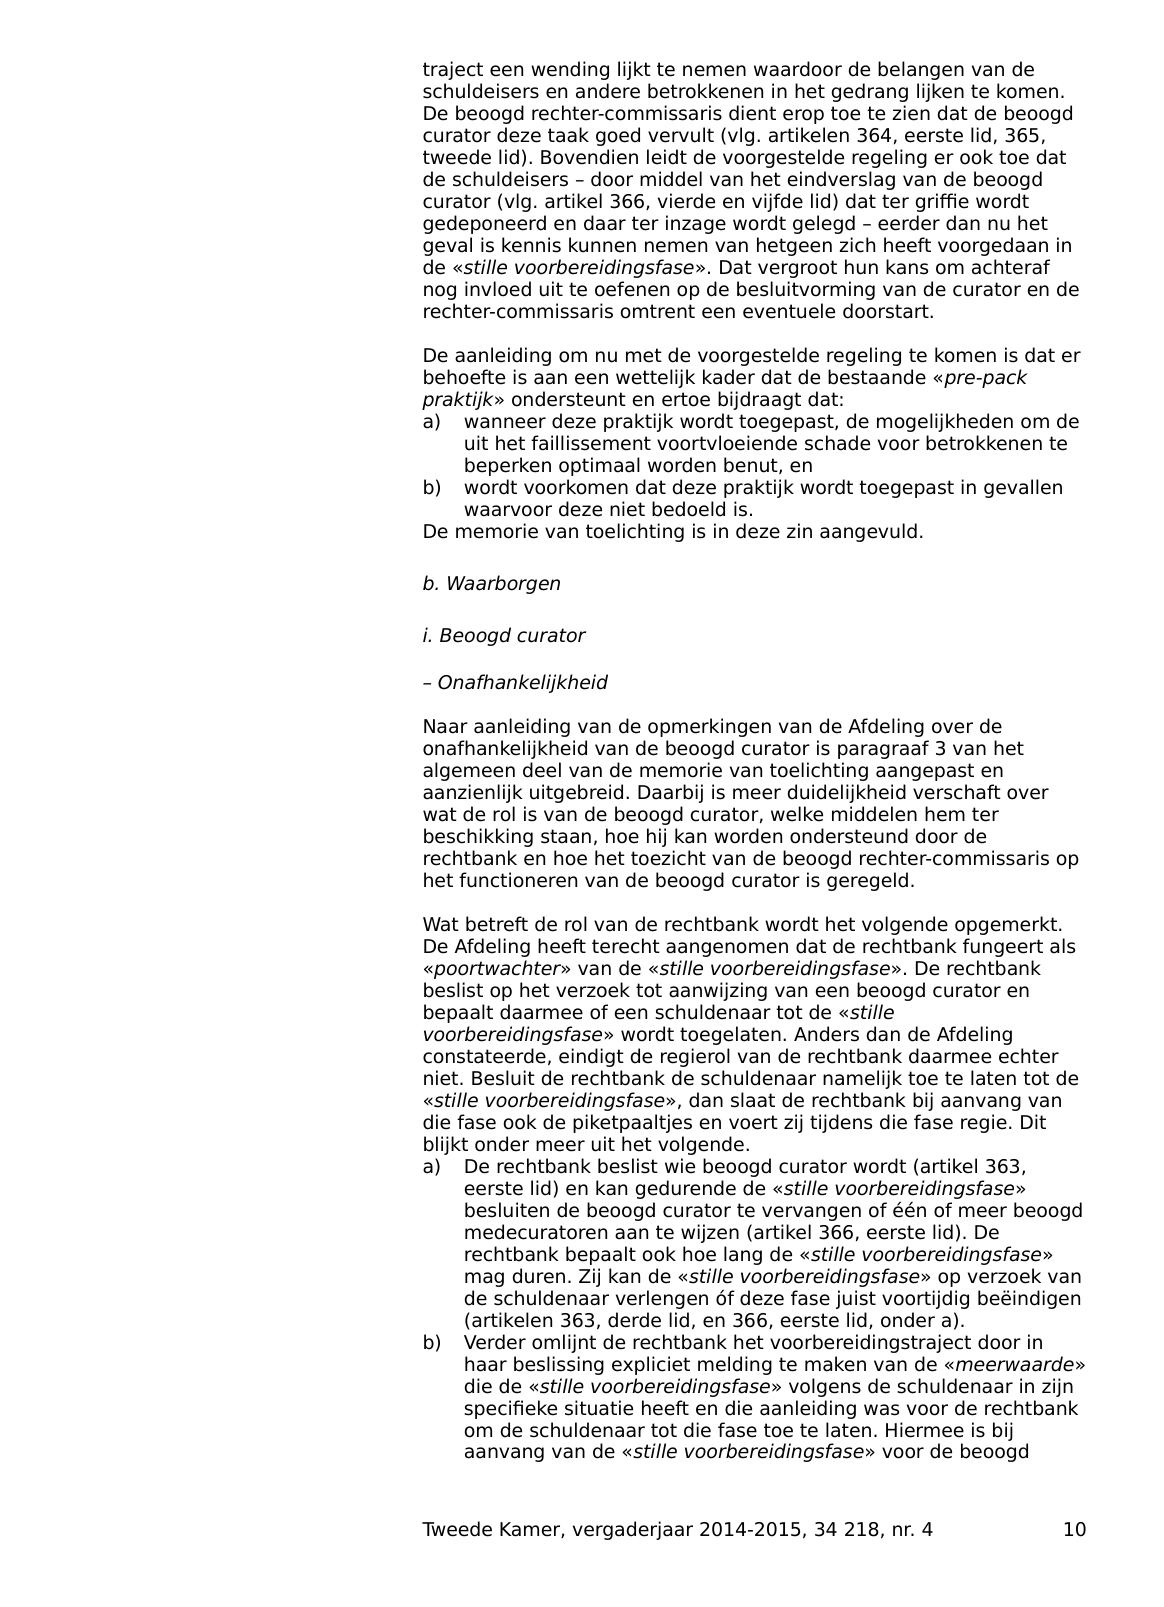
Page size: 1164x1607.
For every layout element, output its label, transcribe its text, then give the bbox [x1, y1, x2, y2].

subtitle – Onafhankelijkheid [422, 672, 1087, 694]
text Naar aanleiding van de opmerkingen van de Afdeling over de onafhankelijkheid van de beoogd curator is paragraaf 3 van het algemeen deel van de memorie van toelichting aangepast en aanzienlijk uitgebreid. Daarbij is meer duidelijkheid verschaft over wat de rol is van de beoogd curator, welke middelen hem ter beschikking staan, hoe hij kan worden ondersteund door de rechtbank en hoe het toezicht van de beoogd rechter-commissaris op het functioneren van de beoogd curator is geregeld. [422, 716, 1087, 892]
text a) De rechtbank beslist wie beoogd curator wordt (artikel 363, eerste lid) en kan gedurende de «stille voorbereidingsfase» besluiten de beoogd curator te vervangen of één of meer beoogd medecuratoren aan te wijzen (artikel 366, eerste lid). De rechtbank bepaalt ook hoe lang de «stille voorbereidingsfase» mag duren. Zij kan de «stille voorbereidingsfase» op verzoek van de schuldenaar verlengen óf deze fase juist voortijdig beëindigen (artikelen 363, derde lid, en 366, eerste lid, onder a). [422, 1156, 1087, 1332]
text b) Verder omlijnt de rechtbank het voorbereidingstraject door in haar beslissing expliciet melding te maken van de «meerwaarde» die de «stille voorbereidingsfase» volgens de schuldenaar in zijn specifieke situatie heeft en die aanleiding was voor de rechtbank om de schuldenaar tot die fase toe te laten. Hiermee is bij aanvang van de «stille voorbereidingsfase» voor de beoogd [422, 1332, 1087, 1463]
subtitle b. Waarborgen [422, 573, 1087, 595]
text b) wordt voorkomen dat deze praktijk wordt toegepast in gevallen waarvoor deze niet bedoeld is. [422, 477, 1087, 521]
text a) wanneer deze praktijk wordt toegepast, de mogelijkheden om de uit het faillissement voortvloeiende schade voor betrokkenen te beperken optimaal worden benut, en [422, 411, 1087, 477]
text traject een wending lijkt te nemen waardoor de belangen van de schuldeisers en andere betrokkenen in het gedrang lijken te komen. De beoogd rechter-commissaris dient erop toe te zien dat de beoogd curator deze taak goed vervult (vlg. artikelen 364, eerste lid, 365, tweede lid). Bovendien leidt de voorgestelde regeling er ook toe dat de schuldeisers – door middel van het eindverslag van de beoogd curator (vlg. artikel 366, vierde en vijfde lid) dat ter griffie wordt gedeponeerd en daar ter inzage wordt gelegd – eerder dan nu het geval is kennis kunnen nemen van hetgeen zich heeft voorgedaan in de «stille voorbereidingsfase». Dat vergroot hun kans om achteraf nog invloed uit te oefenen op de besluitvorming van de curator en de rechter-commissaris omtrent een eventuele doorstart. [422, 59, 1087, 323]
subtitle i. Beoogd curator [422, 625, 1087, 647]
text De aanleiding om nu met de voorgestelde regeling te komen is dat er behoefte is aan een wettelijk kader dat de bestaande «pre-pack praktijk» ondersteunt en ertoe bijdraagt dat: [422, 345, 1087, 411]
text Wat betreft de rol van de rechtbank wordt het volgende opgemerkt. De Afdeling heeft terecht aangenomen dat de rechtbank fungeert als «poortwachter» van de «stille voorbereidingsfase». De rechtbank beslist op het verzoek tot aanwijzing van een beoogd curator en bepaalt daarmee of een schuldenaar tot de «stille voorbereidingsfase» wordt toegelaten. Anders dan de Afdeling constateerde, eindigt de regierol van de rechtbank daarmee echter niet. Besluit de rechtbank de schuldenaar namelijk toe te laten tot de «stille voorbereidingsfase», dan slaat de rechtbank bij aanvang van die fase ook de piketpaaltjes en voert zij tijdens die fase regie. Dit blijkt onder meer uit het volgende. [422, 914, 1087, 1156]
text De memorie van toelichting is in deze zin aangevuld. [422, 521, 1087, 543]
